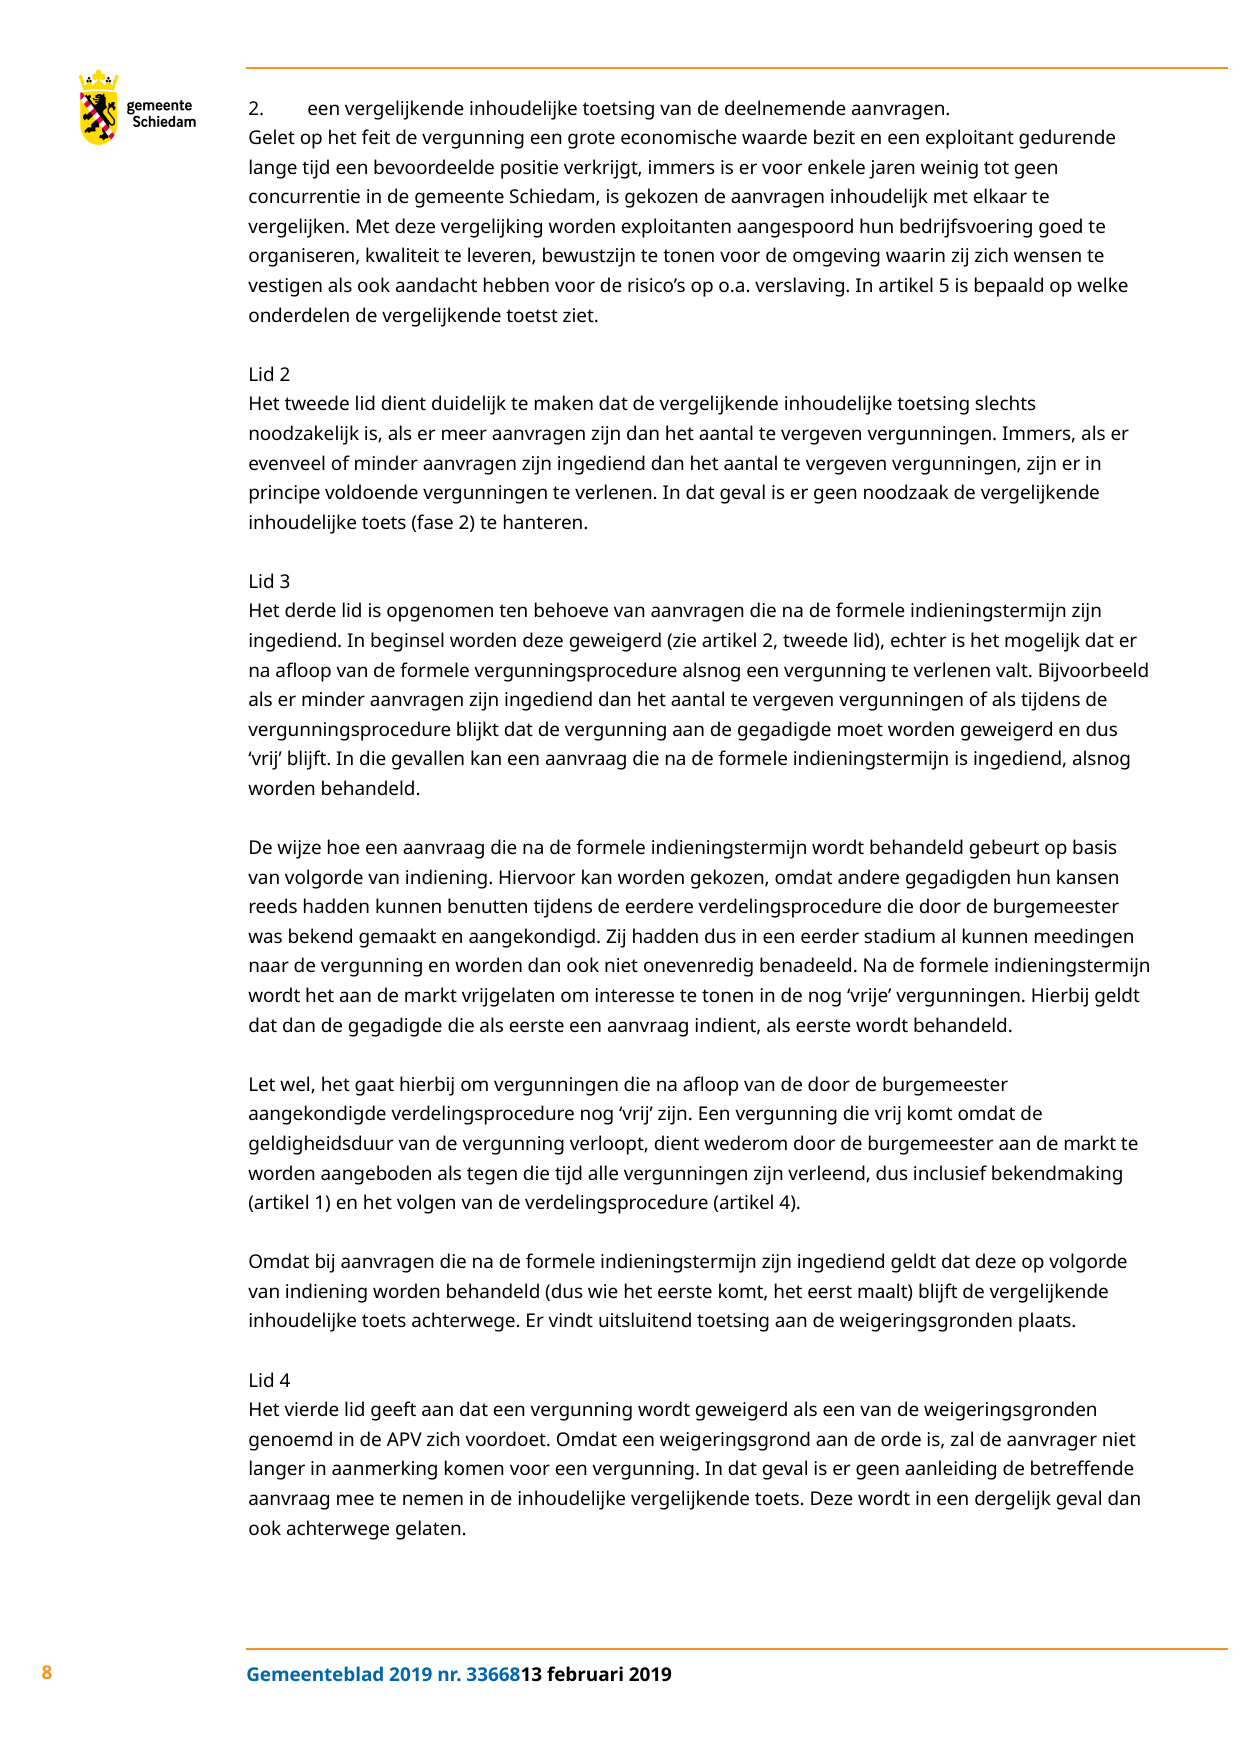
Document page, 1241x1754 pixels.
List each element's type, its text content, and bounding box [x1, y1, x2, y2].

text Gelet op het feit de vergunning een grote economische waarde bezit en een exploitant gedurende lange tijd een bevoordeelde positie verkrijgt, immers is er voor enkele jaren weinig tot geen concurrentie in de gemeente Schiedam, is gekozen de aanvragen inhoudelijk met elkaar te vergelijken. Met deze vergelijking worden exploitanten aangespoord hun bedrijfsvoering goed te organiseren, kwaliteit te leveren, bewustzijn te tonen voor de omgeving waarin zij zich wensen te vestigen als ook aandacht hebben voor de risico’s op o.a. verslaving. In artikel 5 is bepaald op welke onderdelen de vergelijkende toetst ziet. [248, 124, 1152, 328]
text Lid 3 [248, 568, 1152, 594]
list een vergelijkende inhoudelijke toetsing van de deelnemende aanvragen. [248, 95, 1152, 121]
text Het vierde lid geeft aan dat een vergunning wordt geweigerd als een van de weigeringsgronden genoemd in de APV zich voordoet. Omdat een weigeringsgrond aan de orde is, zal de aanvrager niet langer in aanmerking komen voor een vergunning. In dat geval is er geen aanleiding de betreffende aanvraag mee te nemen in de inhoudelijke vergelijkende toets. Deze wordt in een dergelijk geval dan ook achterwege gelaten. [248, 1396, 1152, 1541]
text De wijze hoe een aanvraag die na de formele indieningstermijn wordt behandeld gebeurt op basis van volgorde van indiening. Hiervoor kan worden gekozen, omdat andere gegadigden hun kansen reeds hadden kunnen benutten tijdens de eerdere verdelingsprocedure die door de burgemeester was bekend gemaakt en aangekondigd. Zij hadden dus in een eerder stadium al kunnen meedingen naar de vergunning en worden dan ook niet onevenredig benadeeld. Na de formele indieningstermijn wordt het aan de markt vrijgelaten om interesse te tonen in de nog ‘vrije’ vergunningen. Hierbij geldt dat dan de gegadigde die als eerste een aanvraag indient, als eerste wordt behandeld. [248, 834, 1152, 1038]
text Lid 2 [248, 361, 1152, 387]
picture [41, 47, 231, 172]
text Let wel, het gaat hierbij om vergunningen die na afloop van de door de burgemeester aangekondigde verdelingsprocedure nog ‘vrij’ zijn. Een vergunning die vrij komt omdat de geldigheidsduur van de vergunning verloopt, dient wederom door de burgemeester aan de markt te worden aangeboden als tegen die tijd alle vergunningen zijn verleend, dus inclusief bekendmaking (artikel 1) en het volgen van de verdelingsprocedure (artikel 4). [248, 1071, 1152, 1215]
text Omdat bij aanvragen die na de formele indieningstermijn zijn ingediend geldt dat deze op volgorde van indiening worden behandeld (dus wie het eerste komt, het eerst maalt) blijft de vergelijkende inhoudelijke toets achterwege. Er vindt uitsluitend toetsing aan de weigeringsgronden plaats. [248, 1248, 1152, 1333]
text Het tweede lid dient duidelijk te maken dat de vergelijkende inhoudelijke toetsing slechts noodzakelijk is, als er meer aanvragen zijn dan het aantal te vergeven vergunningen. Immers, als er evenveel of minder aanvragen zijn ingediend dan het aantal te vergeven vergunningen, zijn er in principe voldoende vergunningen te verlenen. In dat geval is er geen noodzaak de vergelijkende inhoudelijke toets (fase 2) te hanteren. [248, 391, 1152, 535]
text Lid 4 [248, 1367, 1152, 1393]
text Het derde lid is opgenomen ten behoeve van aanvragen die na de formele indieningstermijn zijn ingediend. In beginsel worden deze geweigerd (zie artikel 2, tweede lid), echter is het mogelijk dat er na afloop van de formele vergunningsprocedure alsnog een vergunning te verlenen valt. Bijvoorbeeld als er minder aanvragen zijn ingediend dan het aantal te vergeven vergunningen of als tijdens de vergunningsprocedure blijkt dat de vergunning aan de gegadigde moet worden geweigerd en dus ‘vrij’ blijft. In die gevallen kan een aanvraag die na de formele indieningstermijn is ingediend, alsnog worden behandeld. [248, 598, 1152, 801]
